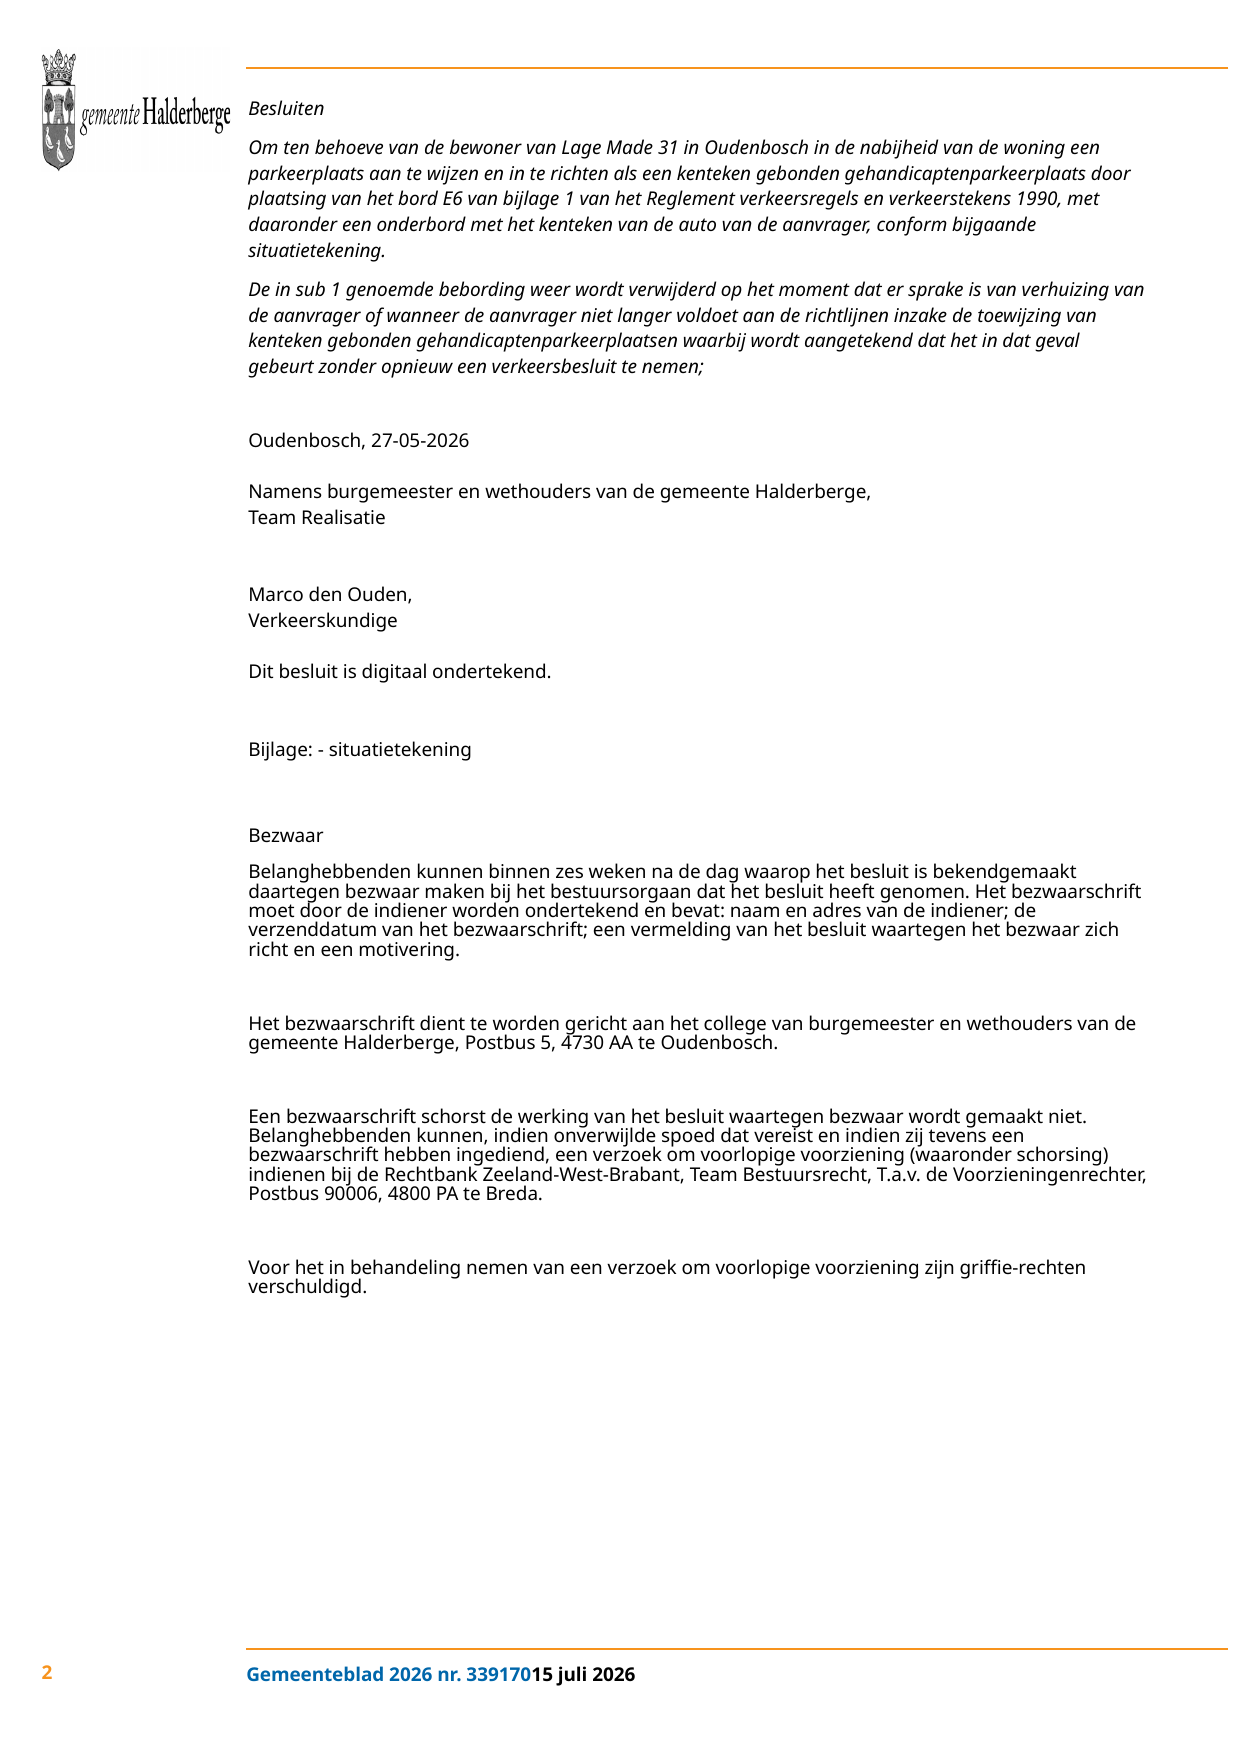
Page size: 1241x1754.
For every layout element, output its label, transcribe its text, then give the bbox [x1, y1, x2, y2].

text Voor het in behandeling nemen van een verzoek om voorlopige voorziening zijn griffie-rechten verschuldigd. [248, 1259, 1152, 1297]
text Belanghebbenden kunnen binnen zes weken na de dag waarop het besluit is bekendgemaakt daartegen bezwaar maken bij het bestuursorgaan dat het besluit heeft genomen. Het bezwaarschrift moet door de indiener worden ondertekend en bevat: naam en adres van de indiener; de verzenddatum van het bezwaarschrift; een vermelding van het besluit waartegen het bezwaar zich richt en een motivering. [248, 863, 1152, 960]
picture [41, 47, 231, 172]
text Oudenbosch, 27-05-2026 [248, 427, 1152, 453]
text Het bezwaarschrift dient te worden gericht aan het college van burgemeester en wethouders van de gemeente Halderberge, Postbus 5, 4730 AA te Oudenbosch. [248, 1014, 1152, 1053]
text Bezwaar [248, 827, 1152, 846]
text De in sub 1 genoemde bebording weer wordt verwijderd op het moment dat er sprake is van verhuizing van de aanvrager of wanneer de aanvrager niet langer voldoet aan de richtlijnen inzake de toewijzing van kenteken gebonden gehandicaptenparkeerplaatsen waarbij wordt aangetekend dat het in dat geval gebeurt zonder opnieuw een verkeersbesluit te nemen; [248, 276, 1152, 379]
text Besluiten [248, 95, 1152, 121]
text Marco den Ouden, [248, 581, 1152, 607]
text Team Realisatie [248, 504, 1152, 530]
text Namens burgemeester en wethouders van de gemeente Halderberge, [248, 478, 1152, 504]
text Verkeerskundige [248, 607, 1152, 633]
text Om ten behoeve van de bewoner van Lage Made 31 in Oudenbosch in de nabijheid van de woning een parkeerplaats aan te wijzen en in te richten als een kenteken gebonden gehandicaptenparkeerplaats door plaatsing van het bord E6 van bijlage 1 van het Reglement verkeersregels en verkeerstekens 1990, met daaronder een onderbord met het kenteken van de auto van de aanvrager, conform bijgaande situatietekening. [248, 134, 1152, 263]
text Een bezwaarschrift schorst de werking van het besluit waartegen bezwaar wordt gemaakt niet. Belanghebbenden kunnen, indien onverwijlde spoed dat vereist en indien zij tevens een bezwaarschrift hebben ingediend, een verzoek om voorlopige voorziening (waaronder schorsing) indienen bij de Rechtbank Zeeland-West-Brabant, Team Bestuursrecht, T.a.v. de Voorzieningenrechter, Postbus 90006, 4800 PA te Breda. [248, 1108, 1152, 1204]
text Dit besluit is digitaal ondertekend. [248, 658, 1152, 684]
text Bijlage: - situatietekening [248, 736, 1152, 761]
